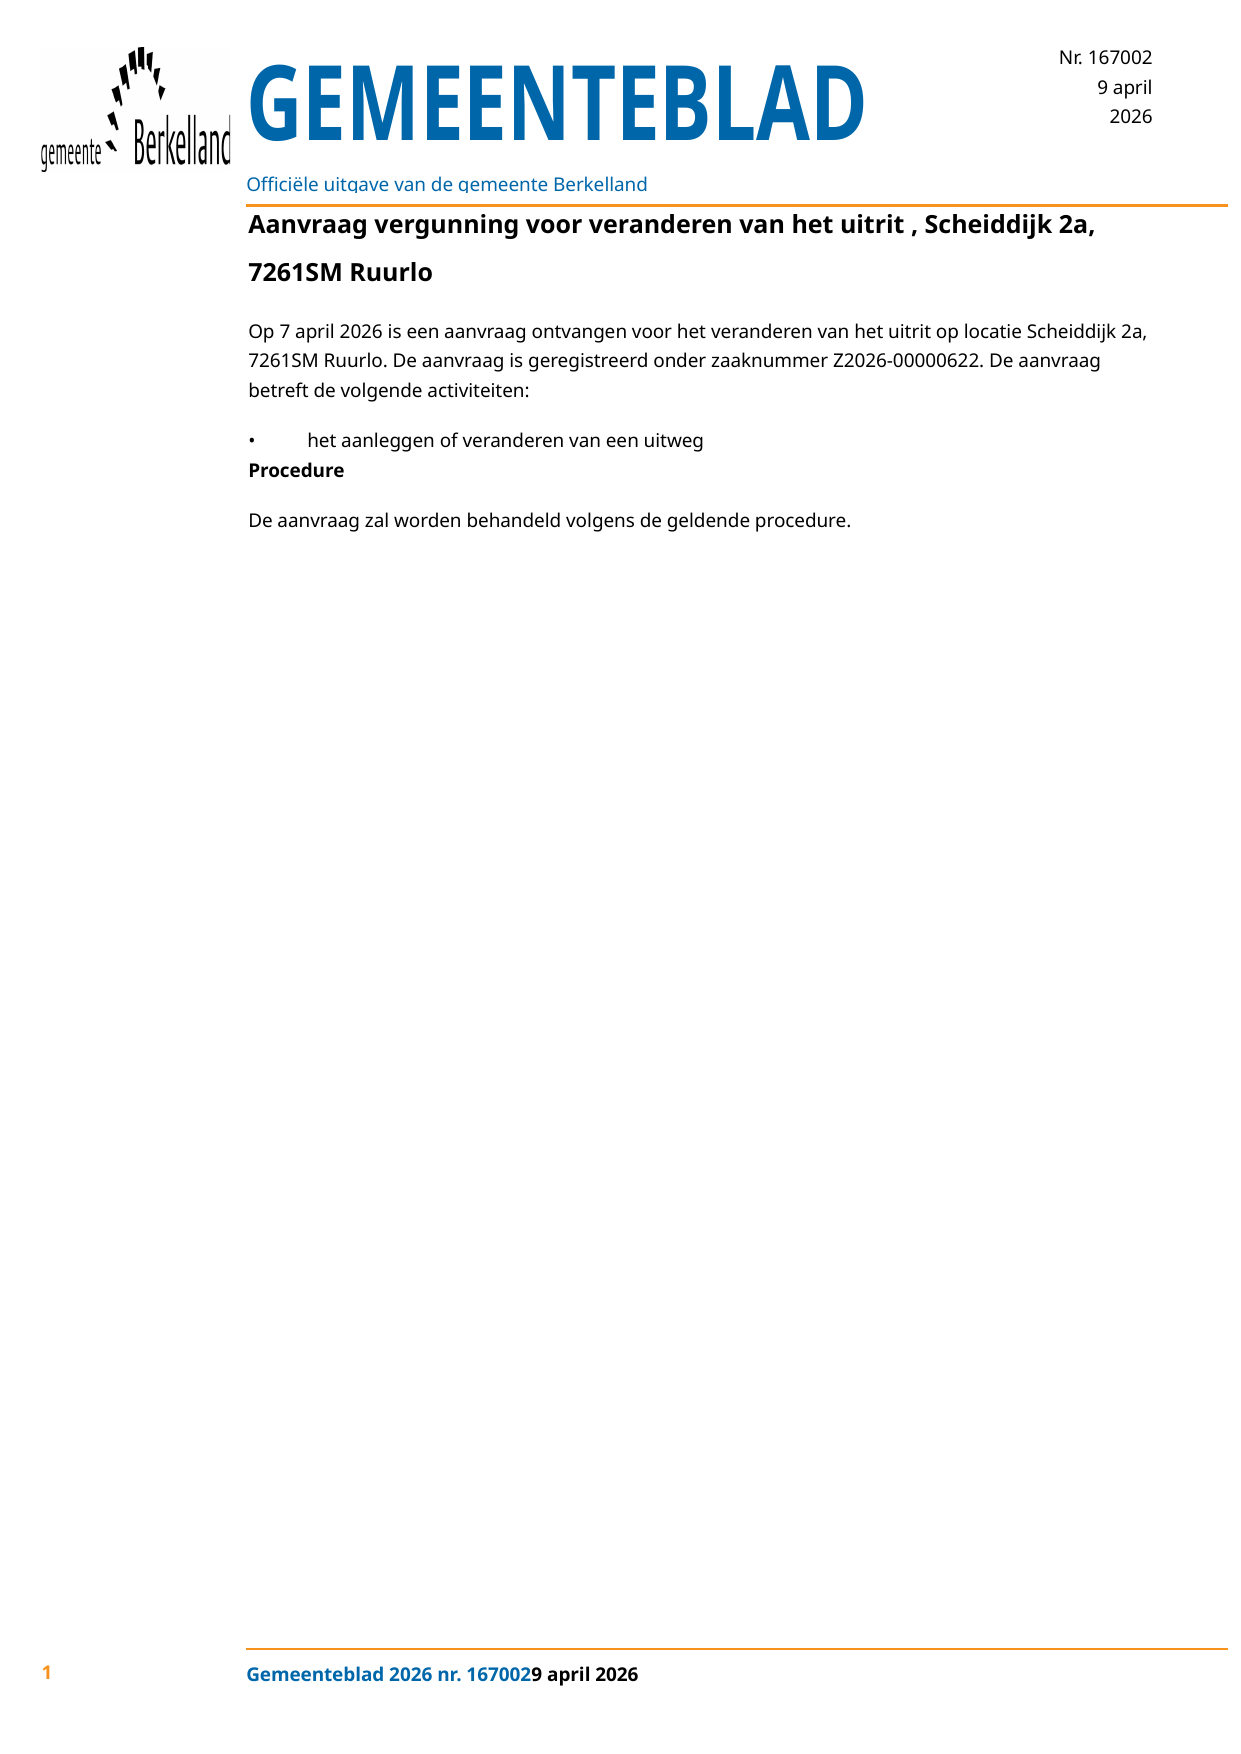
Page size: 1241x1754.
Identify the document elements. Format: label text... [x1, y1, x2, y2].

picture [41, 47, 231, 172]
text Aanvraag vergunning voor veranderen van het uitrit , Scheiddijk 2a, 7261SM Ruurlo [248, 207, 1152, 288]
list het aanleggen of veranderen van een uitweg [248, 427, 1152, 453]
text Procedure [248, 457, 1152, 483]
text De aanvraag zal worden behandeld volgens de geldende procedure. [248, 507, 1152, 533]
text Op 7 april 2026 is een aanvraag ontvangen voor het veranderen van het uitrit op locatie Scheiddijk 2a, 7261SM Ruurlo. De aanvraag is geregistreerd onder zaaknummer Z2026-00000622. De aanvraag betreft de volgende activiteiten: [248, 318, 1152, 403]
